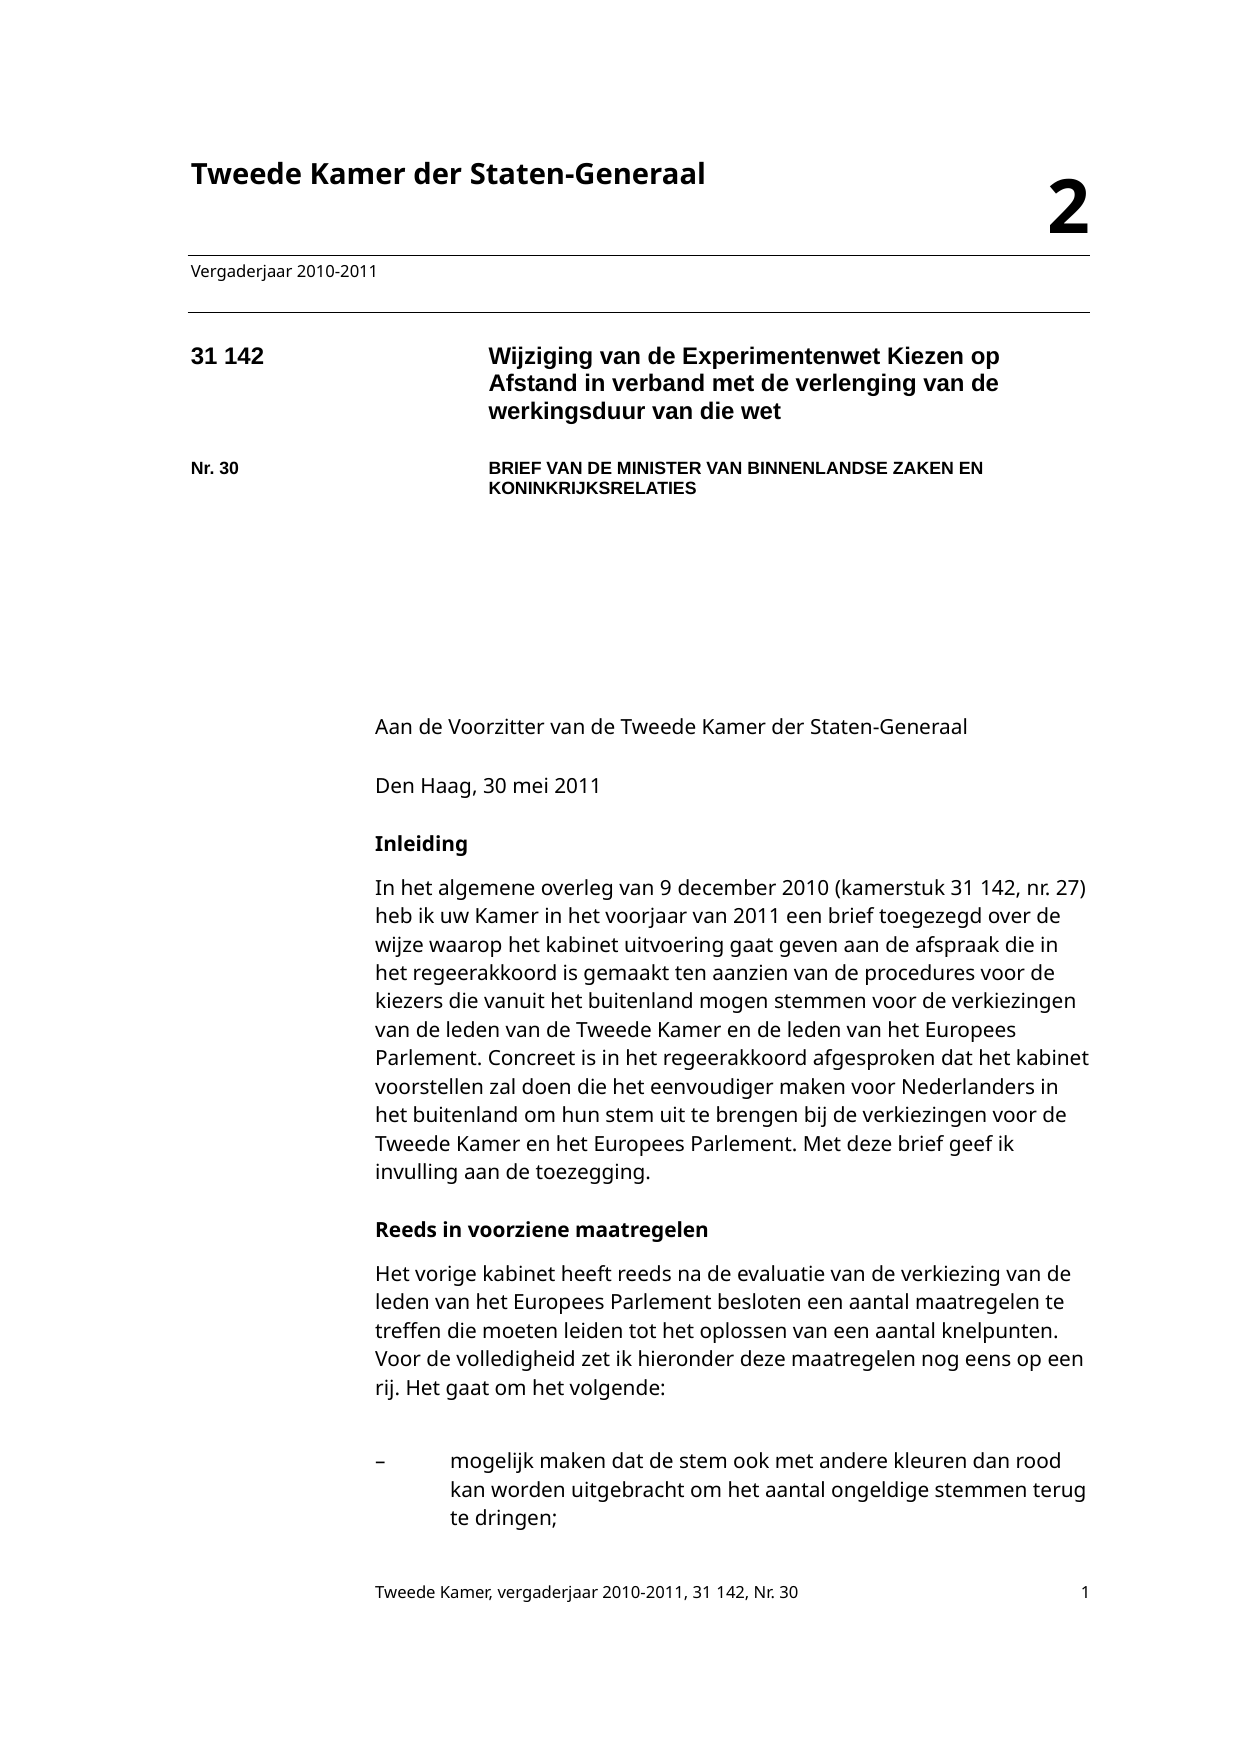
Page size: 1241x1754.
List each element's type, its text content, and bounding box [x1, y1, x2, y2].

table_cell 31 142 [188, 339, 485, 454]
table_cell [485, 256, 1090, 312]
table_cell BRIEF VAN DE MINISTER VAN BINNENLANDSE ZAKEN EN KONINKRIJKSRELATIES [485, 455, 1090, 594]
table_header Tweede Kamer der Staten-Generaal [188, 150, 909, 255]
text Inleiding [375, 829, 1090, 858]
text Aan de Voorzitter van de Tweede Kamer der Staten-Generaal [375, 712, 1090, 741]
list mogelijk maken dat de stem ook met andere kleuren dan rood kan worden uitgebracht om het aantal ongeldige stemmen terug te dringen; [375, 1446, 1090, 1532]
text In het algemene overleg van 9 december 2010 (kamerstuk 31 142, nr. 27) heb ik uw Kamer in het voorjaar van 2011 een brief toegezegd over de wijze waarop het kabinet uitvoering gaat geven aan de afspraak die in het regeerakkoord is gemaakt ten aanzien van de procedures voor de kiezers die vanuit het buitenland mogen stemmen voor de verkiezingen van de leden van de Tweede Kamer en de leden van het Europees Parlement. Concreet is in het regeerakkoord afgesproken dat het kabinet voorstellen zal doen die het eenvoudiger maken voor Nederlanders in het buitenland om hun stem uit te brengen bij de verkiezingen voor de Tweede Kamer en het Europees Parlement. Met deze brief geef ik invulling aan de toezegging. [375, 873, 1090, 1186]
table_cell Wijziging van de Experimentenwet Kiezen op Afstand in verband met de verlenging van de werkingsduur van die wet [485, 339, 1090, 454]
table_cell Nr. 30 [188, 455, 485, 594]
text Het vorige kabinet heeft reeds na de evaluatie van de verkiezing van de leden van het Europees Parlement besloten een aantal maatregelen te treffen die moeten leiden tot het oplossen van een aantal knelpunten. Voor de volledigheid zet ik hieronder deze maatregelen nog eens op een rij. Het gaat om het volgende: [375, 1259, 1090, 1401]
text Den Haag, 30 mei 2011 [375, 771, 1090, 799]
table_cell [485, 313, 1090, 339]
table_header 2 [910, 150, 1090, 255]
table_cell Vergaderjaar 2010-2011 [188, 256, 485, 312]
table_cell [188, 313, 485, 339]
text Reeds in voorziene maatregelen [375, 1216, 1090, 1244]
